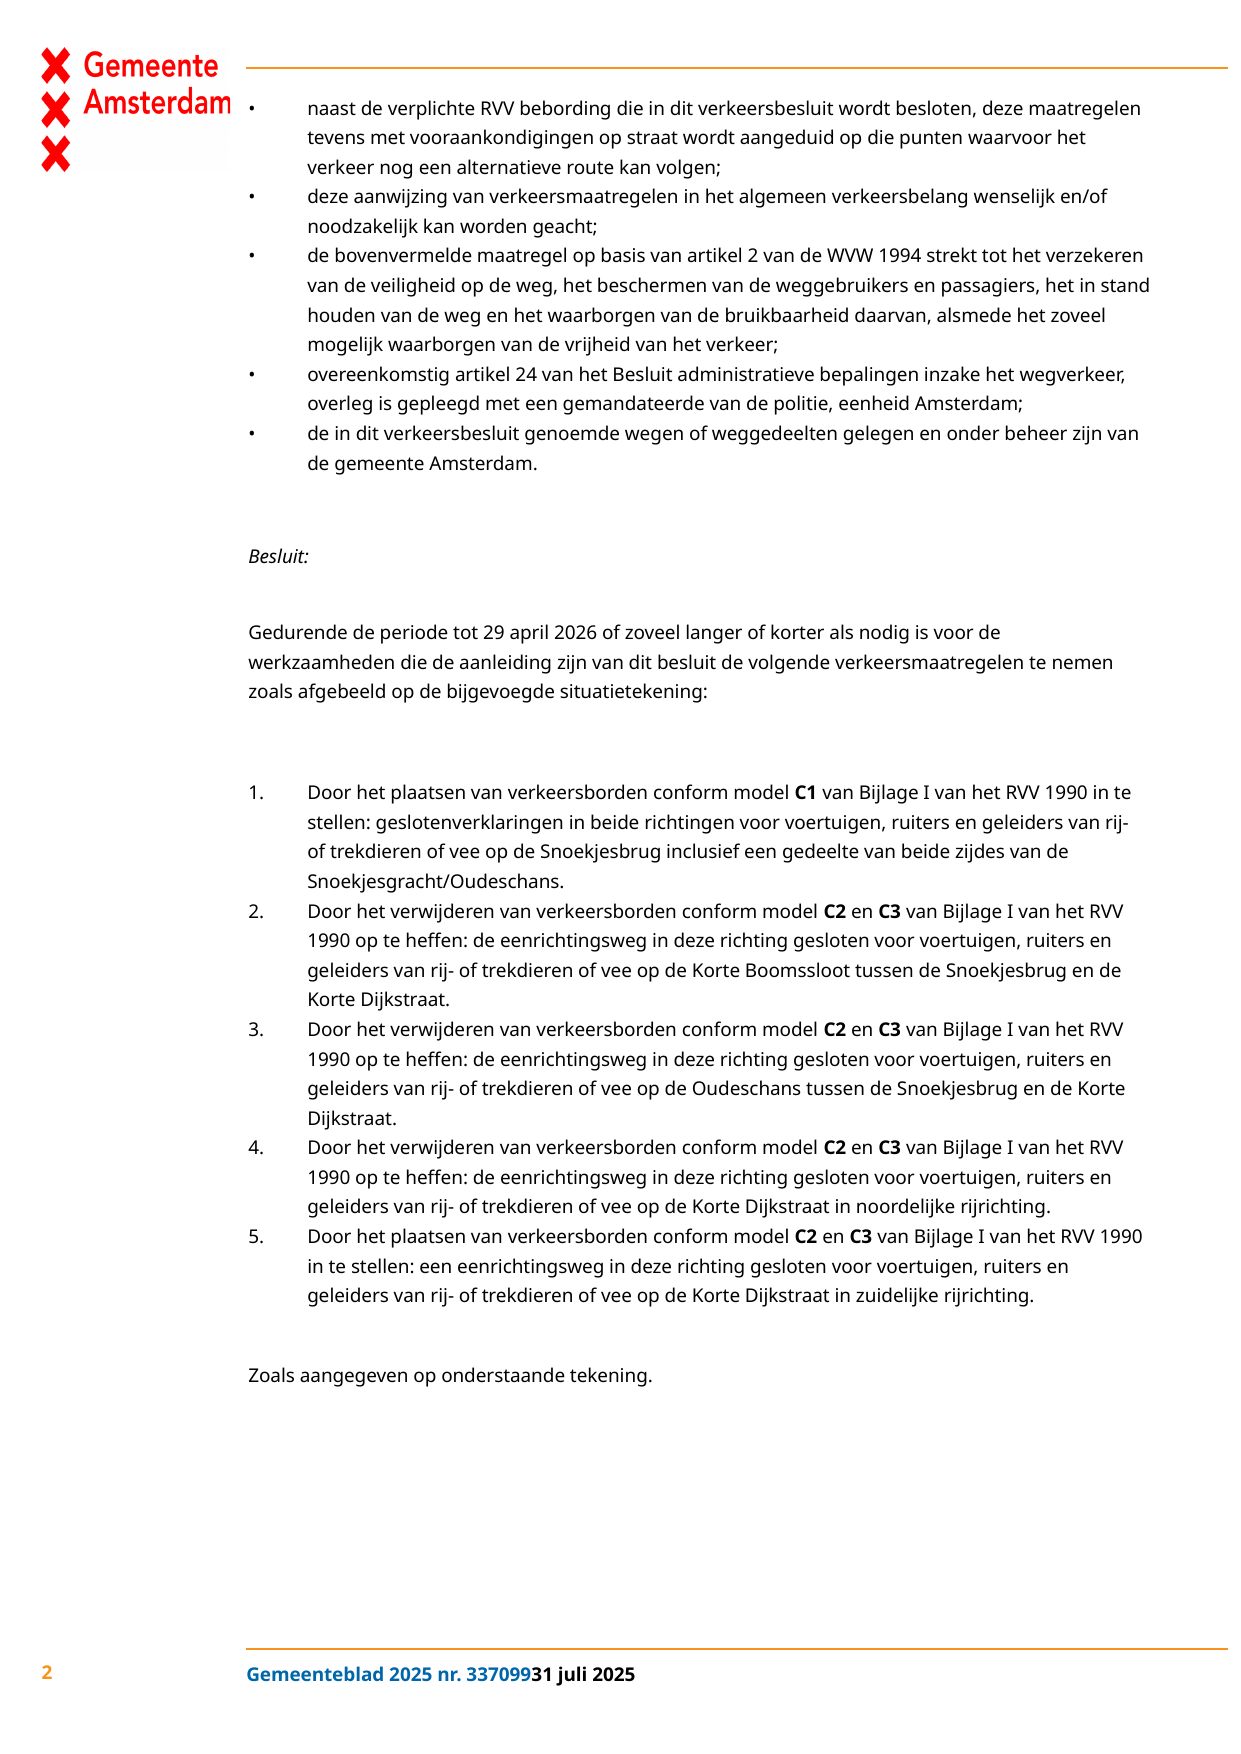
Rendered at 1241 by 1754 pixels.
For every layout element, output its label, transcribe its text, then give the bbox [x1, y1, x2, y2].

list de bovenvermelde maatregel op basis van artikel 2 van de WVW 1994 strekt tot het verzekeren van de veiligheid op de weg, het beschermen van de weggebruikers en passagiers, het in stand houden van de weg en het waarborgen van de bruikbaarheid daarvan, alsmede het zoveel mogelijk waarborgen van de vrijheid van het verkeer; [248, 243, 1152, 357]
list Door het verwijderen van verkeersborden conform model C2 en C3 van Bijlage I van het RVV 1990 op te heffen: de eenrichtingsweg in deze richting gesloten voor voertuigen, ruiters en geleiders van rij- of trekdieren of vee op de Oudeschans tussen de Snoekjesbrug en de Korte Dijkstraat. [248, 1016, 1152, 1131]
list Door het plaatsen van verkeersborden conform model C1 van Bijlage I van het RVV 1990 in te stellen: geslotenverklaringen in beide richtingen voor voertuigen, ruiters en geleiders van rij- of trekdieren of vee op de Snoekjesbrug inclusief een gedeelte van beide zijdes van de Snoekjesgracht/Oudeschans. [248, 779, 1152, 894]
list naast de verplichte RVV bebording die in dit verkeersbesluit wordt besloten, deze maatregelen tevens met vooraankondigingen op straat wordt aangeduid op die punten waarvoor het verkeer nog een alternatieve route kan volgen; [248, 95, 1152, 180]
list Door het verwijderen van verkeersborden conform model C2 en C3 van Bijlage I van het RVV 1990 op te heffen: de eenrichtingsweg in deze richting gesloten voor voertuigen, ruiters en geleiders van rij- of trekdieren of vee op de Korte Boomssloot tussen de Snoekjesbrug en de Korte Dijkstraat. [248, 898, 1152, 1012]
text Zoals aangegeven op onderstaande tekening. [248, 1362, 1152, 1388]
list Door het verwijderen van verkeersborden conform model C2 en C3 van Bijlage I van het RVV 1990 op te heffen: de eenrichtingsweg in deze richting gesloten voor voertuigen, ruiters en geleiders van rij- of trekdieren of vee op de Korte Dijkstraat in noordelijke rijrichting. [248, 1134, 1152, 1219]
picture [41, 47, 231, 172]
list de in dit verkeersbesluit genoemde wegen of weggedeelten gelegen en onder beheer zijn van de gemeente Amsterdam. [248, 420, 1152, 476]
list deze aanwijzing van verkeersmaatregelen in het algemeen verkeersbelang wenselijk en/of noodzakelijk kan worden geacht; [248, 183, 1152, 239]
text Besluit: [248, 543, 1152, 569]
list overeenkomstig artikel 24 van het Besluit administratieve bepalingen inzake het wegverkeer, overleg is gepleegd met een gemandateerde van de politie, eenheid Amsterdam; [248, 361, 1152, 416]
text Gedurende de periode tot 29 april 2026 of zoveel langer of korter als nodig is voor de werkzaamheden die de aanleiding zijn van dit besluit de volgende verkeersmaatregelen te nemen zoals afgebeeld op de bijgevoegde situatietekening: [248, 619, 1152, 704]
list Door het plaatsen van verkeersborden conform model C2 en C3 van Bijlage I van het RVV 1990 in te stellen: een eenrichtingsweg in deze richting gesloten voor voertuigen, ruiters en geleiders van rij- of trekdieren of vee op de Korte Dijkstraat in zuidelijke rijrichting. [248, 1223, 1152, 1308]
